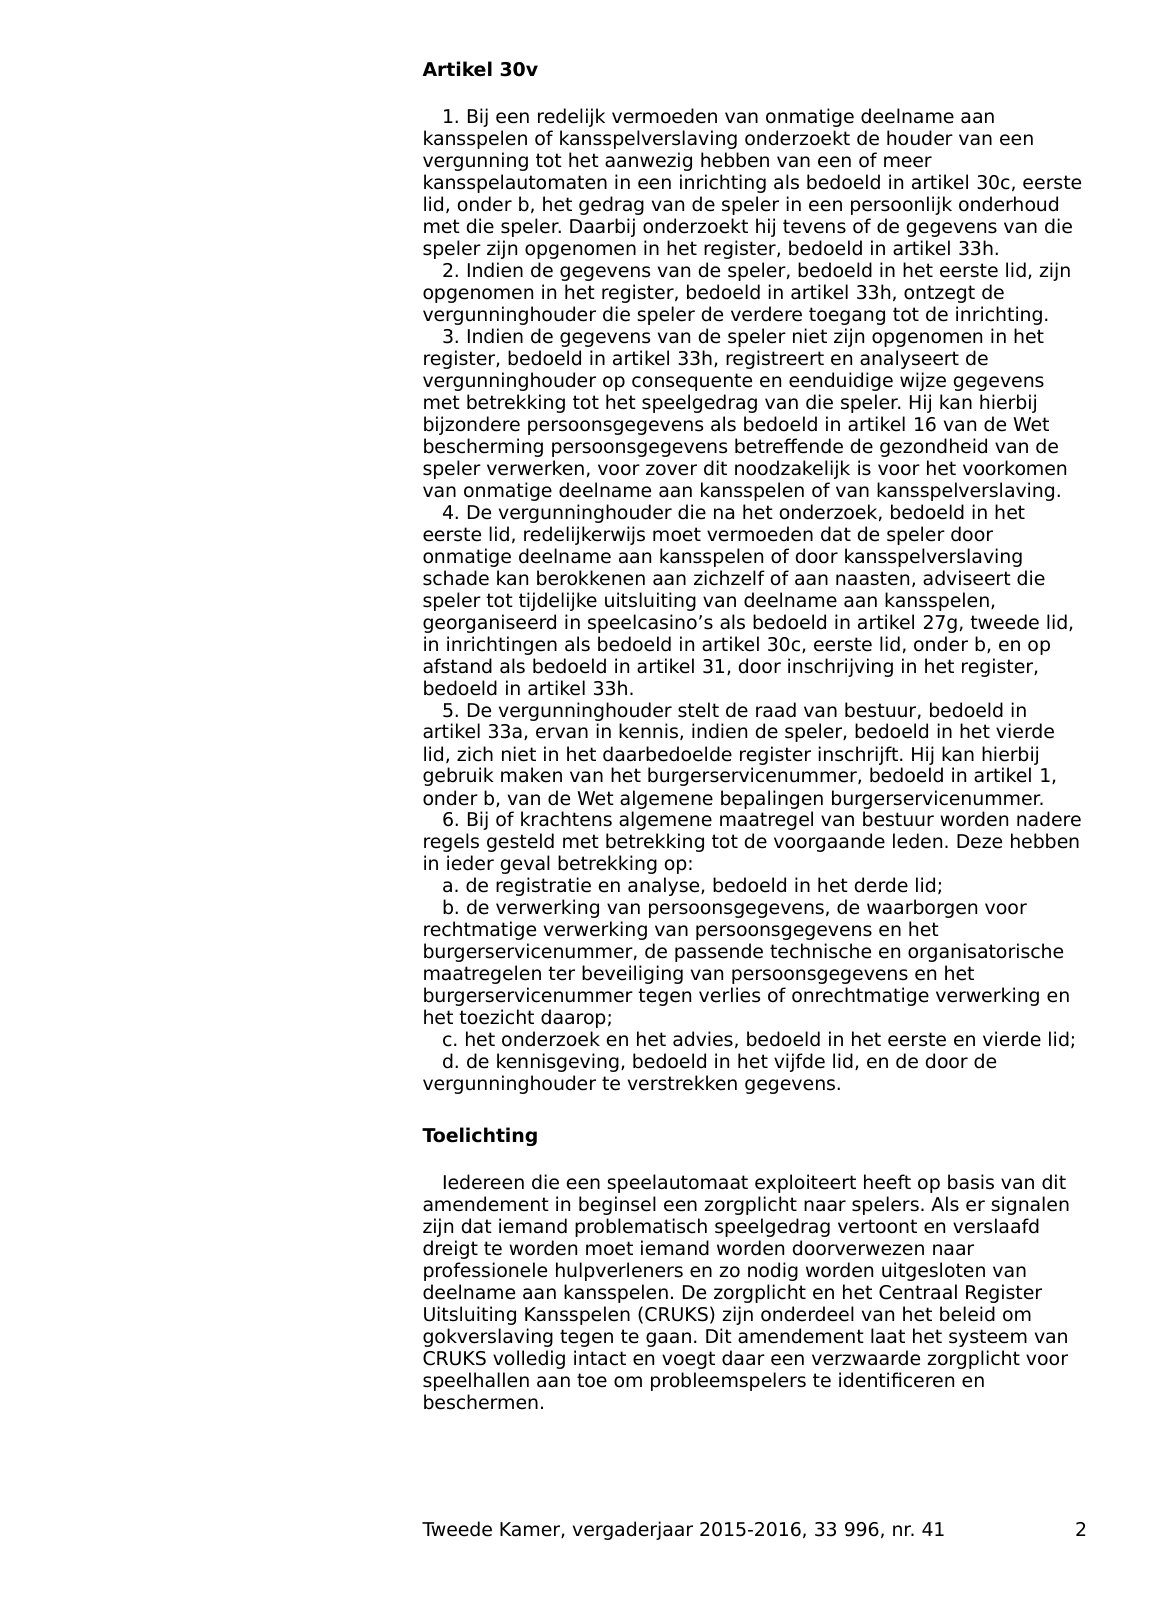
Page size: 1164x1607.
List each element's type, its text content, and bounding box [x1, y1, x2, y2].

text 1. Bij een redelijk vermoeden van onmatige deelname aan kansspelen of kansspelverslaving onderzoekt de houder van een vergunning tot het aanwezig hebben van een of meer kansspelautomaten in een inrichting als bedoeld in artikel 30c, eerste lid, onder b, het gedrag van de speler in een persoonlijk onderhoud met die speler. Daarbij onderzoekt hij tevens of de gegevens van die speler zijn opgenomen in het register, bedoeld in artikel 33h. [422, 106, 1087, 260]
text 3. Indien de gegevens van de speler niet zijn opgenomen in het register, bedoeld in artikel 33h, registreert en analyseert de vergunninghouder op consequente en eenduidige wijze gegevens met betrekking tot het speelgedrag van die speler. Hij kan hierbij bijzondere persoonsgegevens als bedoeld in artikel 16 van de Wet bescherming persoonsgegevens betreffende de gezondheid van de speler verwerken, voor zover dit noodzakelijk is voor het voorkomen van onmatige deelname aan kansspelen of van kansspelverslaving. [422, 326, 1087, 502]
subtitle Toelichting [422, 1125, 1087, 1147]
text Iedereen die een speelautomaat exploiteert heeft op basis van dit amendement in beginsel een zorgplicht naar spelers. Als er signalen zijn dat iemand problematisch speelgedrag vertoont en verslaafd dreigt te worden moet iemand worden doorverwezen naar professionele hulpverleners en zo nodig worden uitgesloten van deelname aan kansspelen. De zorgplicht en het Centraal Register Uitsluiting Kansspelen (CRUKS) zijn onderdeel van het beleid om gokverslaving tegen te gaan. Dit amendement laat het systeem van CRUKS volledig intact en voegt daar een verzwaarde zorgplicht voor speelhallen aan toe om probleemspelers te identificeren en beschermen. [422, 1172, 1087, 1414]
text a. de registratie en analyse, bedoeld in het derde lid; [422, 875, 1087, 897]
subtitle Artikel 30v [422, 59, 1087, 81]
text 2. Indien de gegevens van de speler, bedoeld in het eerste lid, zijn opgenomen in het register, bedoeld in artikel 33h, ontzegt de vergunninghouder die speler de verdere toegang tot de inrichting. [422, 260, 1087, 326]
text d. de kennisgeving, bedoeld in het vijfde lid, en de door de vergunninghouder te verstrekken gegevens. [422, 1051, 1087, 1095]
text 5. De vergunninghouder stelt de raad van bestuur, bedoeld in artikel 33a, ervan in kennis, indien de speler, bedoeld in het vierde lid, zich niet in het daarbedoelde register inschrijft. Hij kan hierbij gebruik maken van het burgerservicenummer, bedoeld in artikel 1, onder b, van de Wet algemene bepalingen burgerservicenummer. [422, 699, 1087, 809]
text 4. De vergunninghouder die na het onderzoek, bedoeld in het eerste lid, redelijkerwijs moet vermoeden dat de speler door onmatige deelname aan kansspelen of door kansspelverslaving schade kan berokkenen aan zichzelf of aan naasten, adviseert die speler tot tijdelijke uitsluiting van deelname aan kansspelen, georganiseerd in speelcasino’s als bedoeld in artikel 27g, tweede lid, in inrichtingen als bedoeld in artikel 30c, eerste lid, onder b, en op afstand als bedoeld in artikel 31, door inschrijving in het register, bedoeld in artikel 33h. [422, 502, 1087, 699]
text 6. Bij of krachtens algemene maatregel van bestuur worden nadere regels gesteld met betrekking tot de voorgaande leden. Deze hebben in ieder geval betrekking op: [422, 809, 1087, 875]
text c. het onderzoek en het advies, bedoeld in het eerste en vierde lid; [422, 1029, 1087, 1051]
text b. de verwerking van persoonsgegevens, de waarborgen voor rechtmatige verwerking van persoonsgegevens en het burgerservicenummer, de passende technische en organisatorische maatregelen ter beveiliging van persoonsgegevens en het burgerservicenummer tegen verlies of onrechtmatige verwerking en het toezicht daarop; [422, 897, 1087, 1029]
